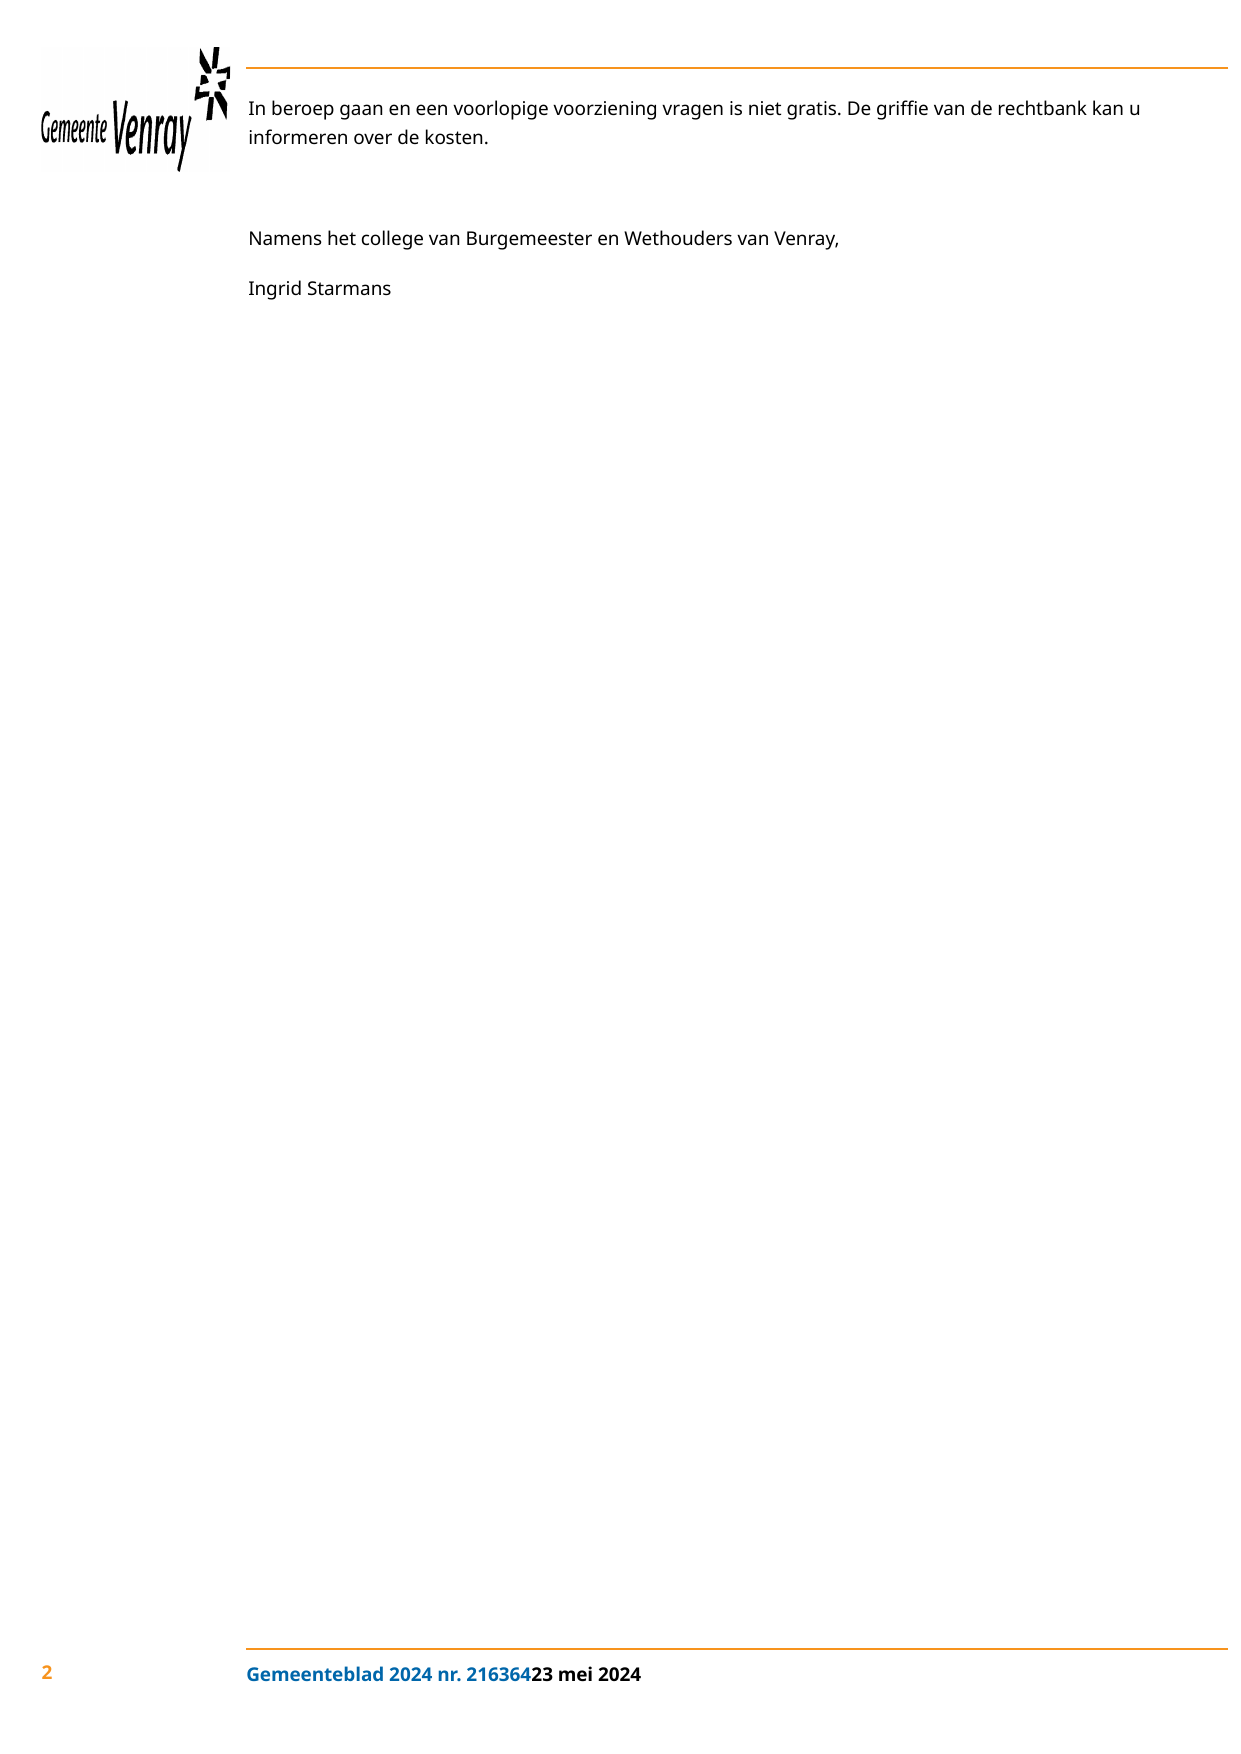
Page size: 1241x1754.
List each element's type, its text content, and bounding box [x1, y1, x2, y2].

picture [41, 47, 231, 172]
text Namens het college van Burgemeester en Wethouders van Venray, [248, 225, 1152, 251]
text Ingrid Starmans [248, 276, 1152, 301]
text In beroep gaan en een voorlopige voorziening vragen is niet gratis. De griffie van de rechtbank kan u informeren over de kosten. [248, 95, 1152, 150]
